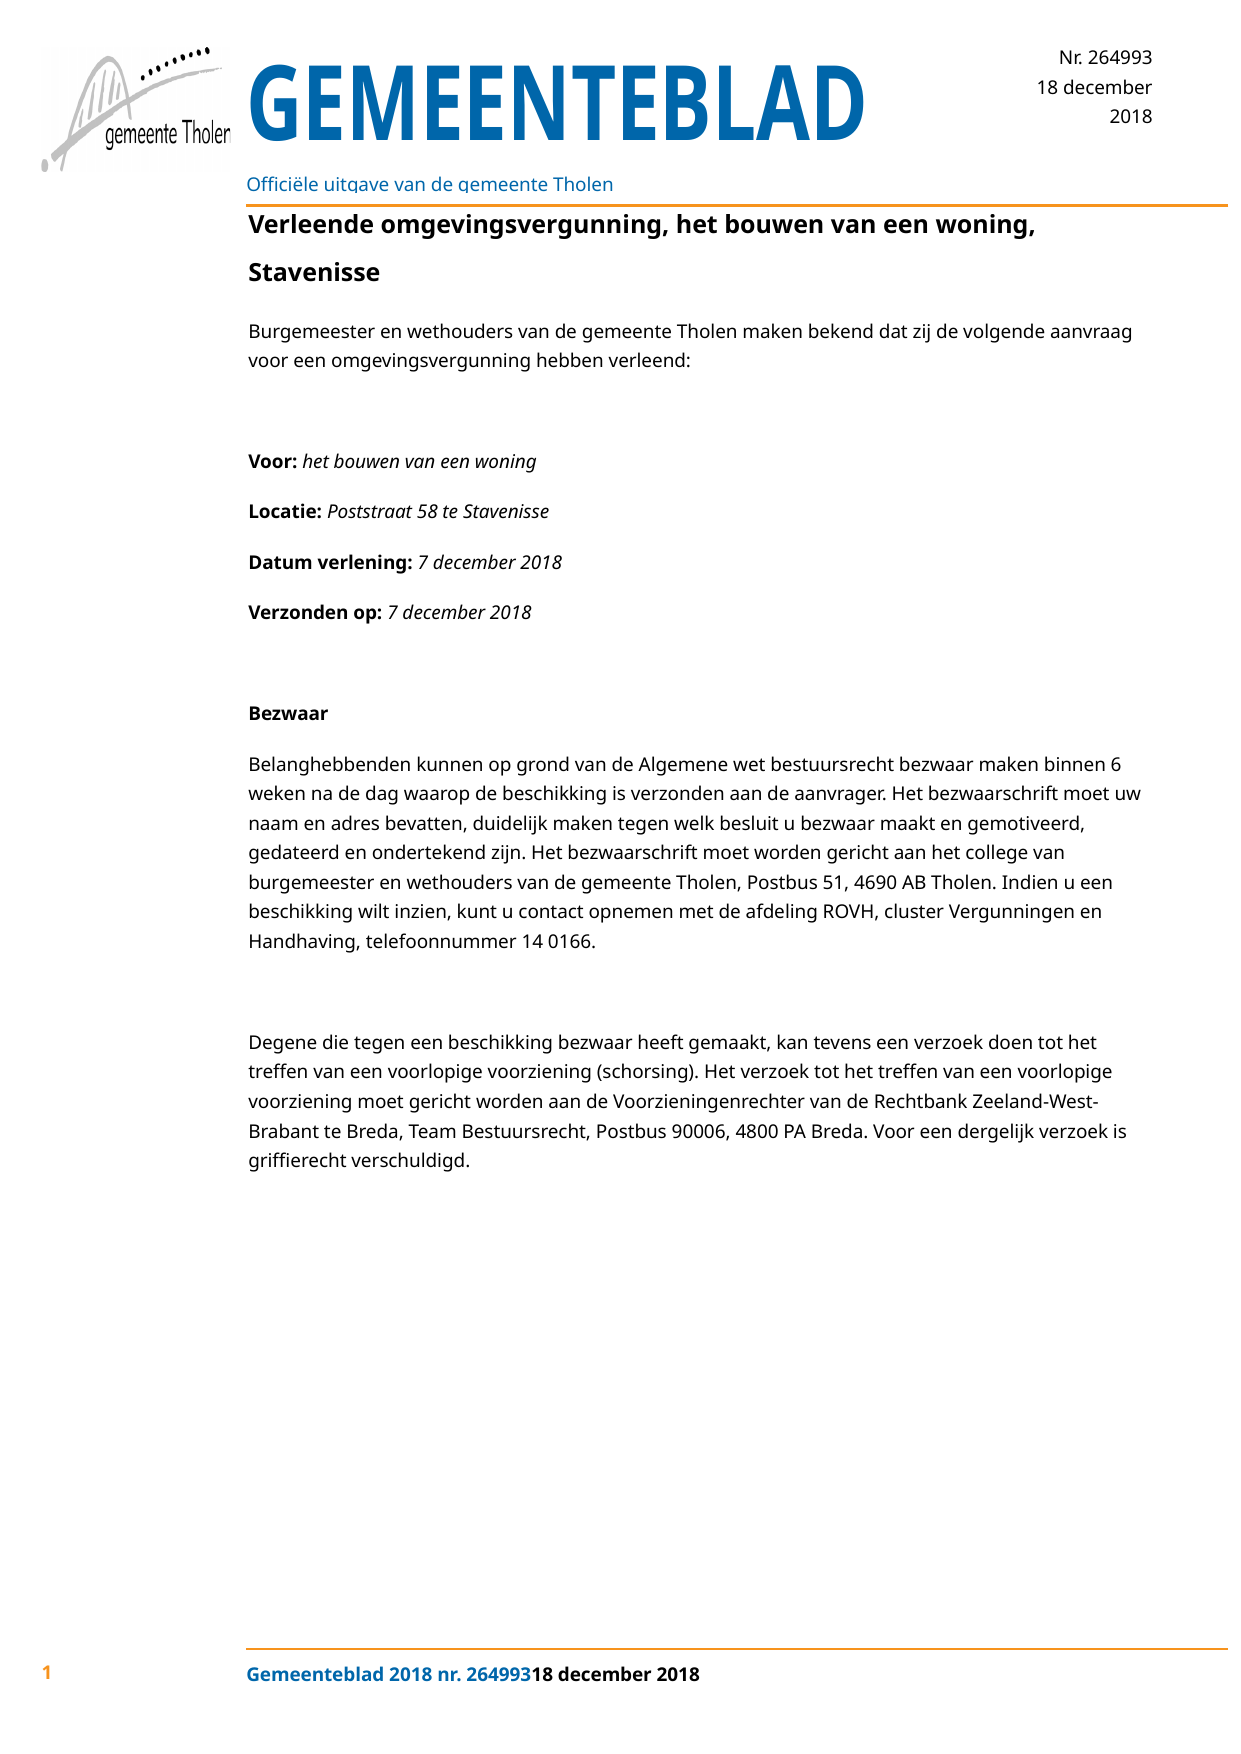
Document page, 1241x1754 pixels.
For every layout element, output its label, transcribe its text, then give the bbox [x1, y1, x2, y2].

text Verleende omgevingsvergunning, het bouwen van een woning, Stavenisse [248, 207, 1152, 288]
text Burgemeester en wethouders van de gemeente Tholen maken bekend dat zij de volgende aanvraag voor een omgevingsvergunning hebben verleend: [248, 318, 1152, 373]
text Datum verlening: 7 december 2018 [248, 549, 1152, 575]
text Verzonden op: 7 december 2018 [248, 599, 1152, 625]
text Belanghebbenden kunnen op grond van de Algemene wet bestuursrecht bezwaar maken binnen 6 weken na de dag waarop de beschikking is verzonden aan de aanvrager. Het bezwaarschrift moet uw naam en adres bevatten, duidelijk maken tegen welk besluit u bezwaar maakt en gemotiveerd, gedateerd en ondertekend zijn. Het bezwaarschrift moet worden gericht aan het college van burgemeester en wethouders van de gemeente Tholen, Postbus 51, 4690 AB Tholen. Indien u een beschikking wilt inzien, kunt u contact opnemen met de afdeling ROVH, cluster Vergunningen en Handhaving, telefoonnummer 14 0166. [248, 751, 1152, 954]
text Locatie: Poststraat 58 te Stavenisse [248, 499, 1152, 524]
text Voor: het bouwen van een woning [248, 448, 1152, 474]
text Bezwaar [248, 700, 1152, 726]
text Degene die tegen een beschikking bezwaar heeft gemaakt, kan tevens een verzoek doen tot het treffen van een voorlopige voorziening (schorsing). Het verzoek tot het treffen van een voorlopige voorziening moet gericht worden aan de Voorzieningenrechter van de Rechtbank Zeeland-West-Brabant te Breda, Team Bestuursrecht, Postbus 90006, 4800 PA Breda. Voor een dergelijk verzoek is griffierecht verschuldigd. [248, 1029, 1152, 1173]
picture [41, 47, 231, 172]
